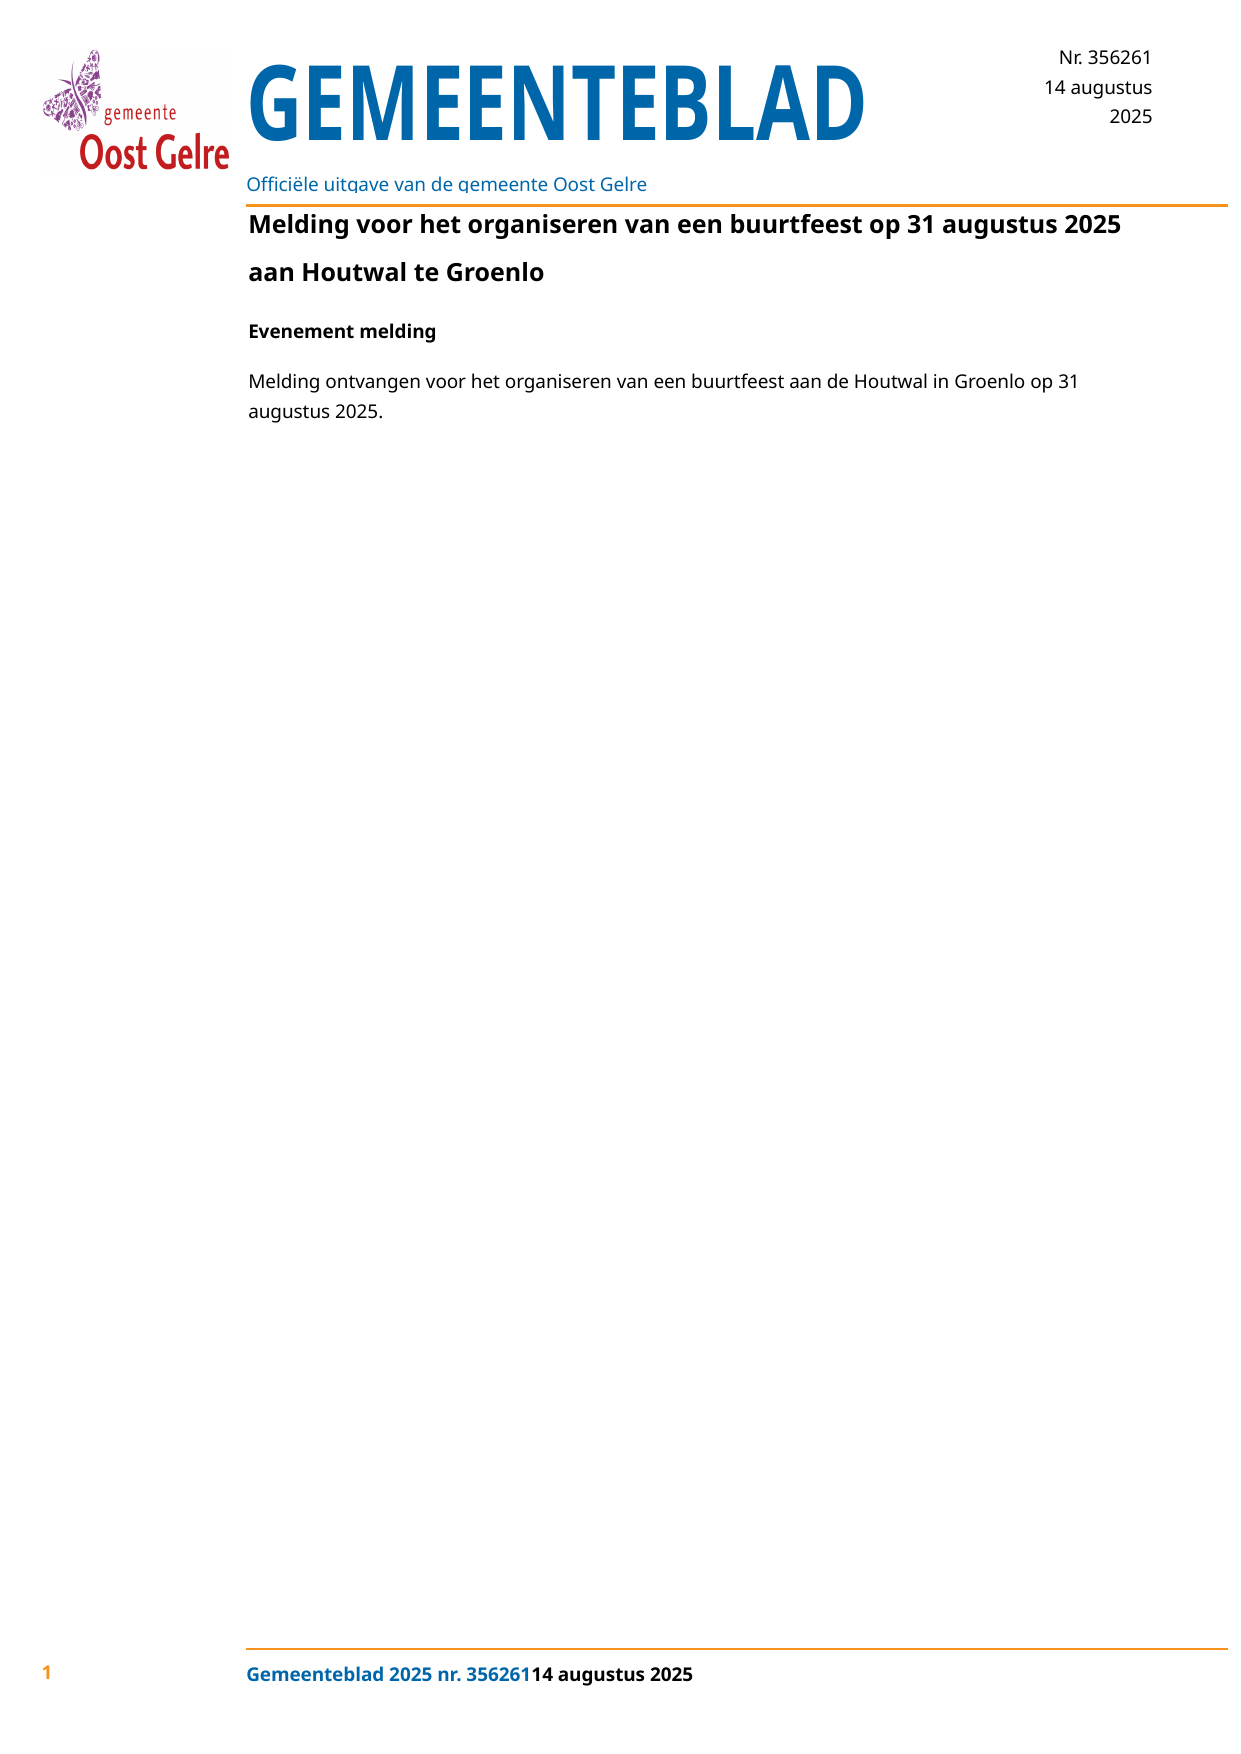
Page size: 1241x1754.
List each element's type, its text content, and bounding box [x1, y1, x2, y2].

text Melding voor het organiseren van een buurtfeest op 31 augustus 2025 aan Houtwal te Groenlo [248, 207, 1152, 288]
text Evenement melding [248, 318, 1152, 344]
picture [41, 47, 231, 172]
text Melding ontvangen voor het organiseren van een buurtfeest aan de Houtwal in Groenlo op 31 augustus 2025. [248, 368, 1152, 424]
